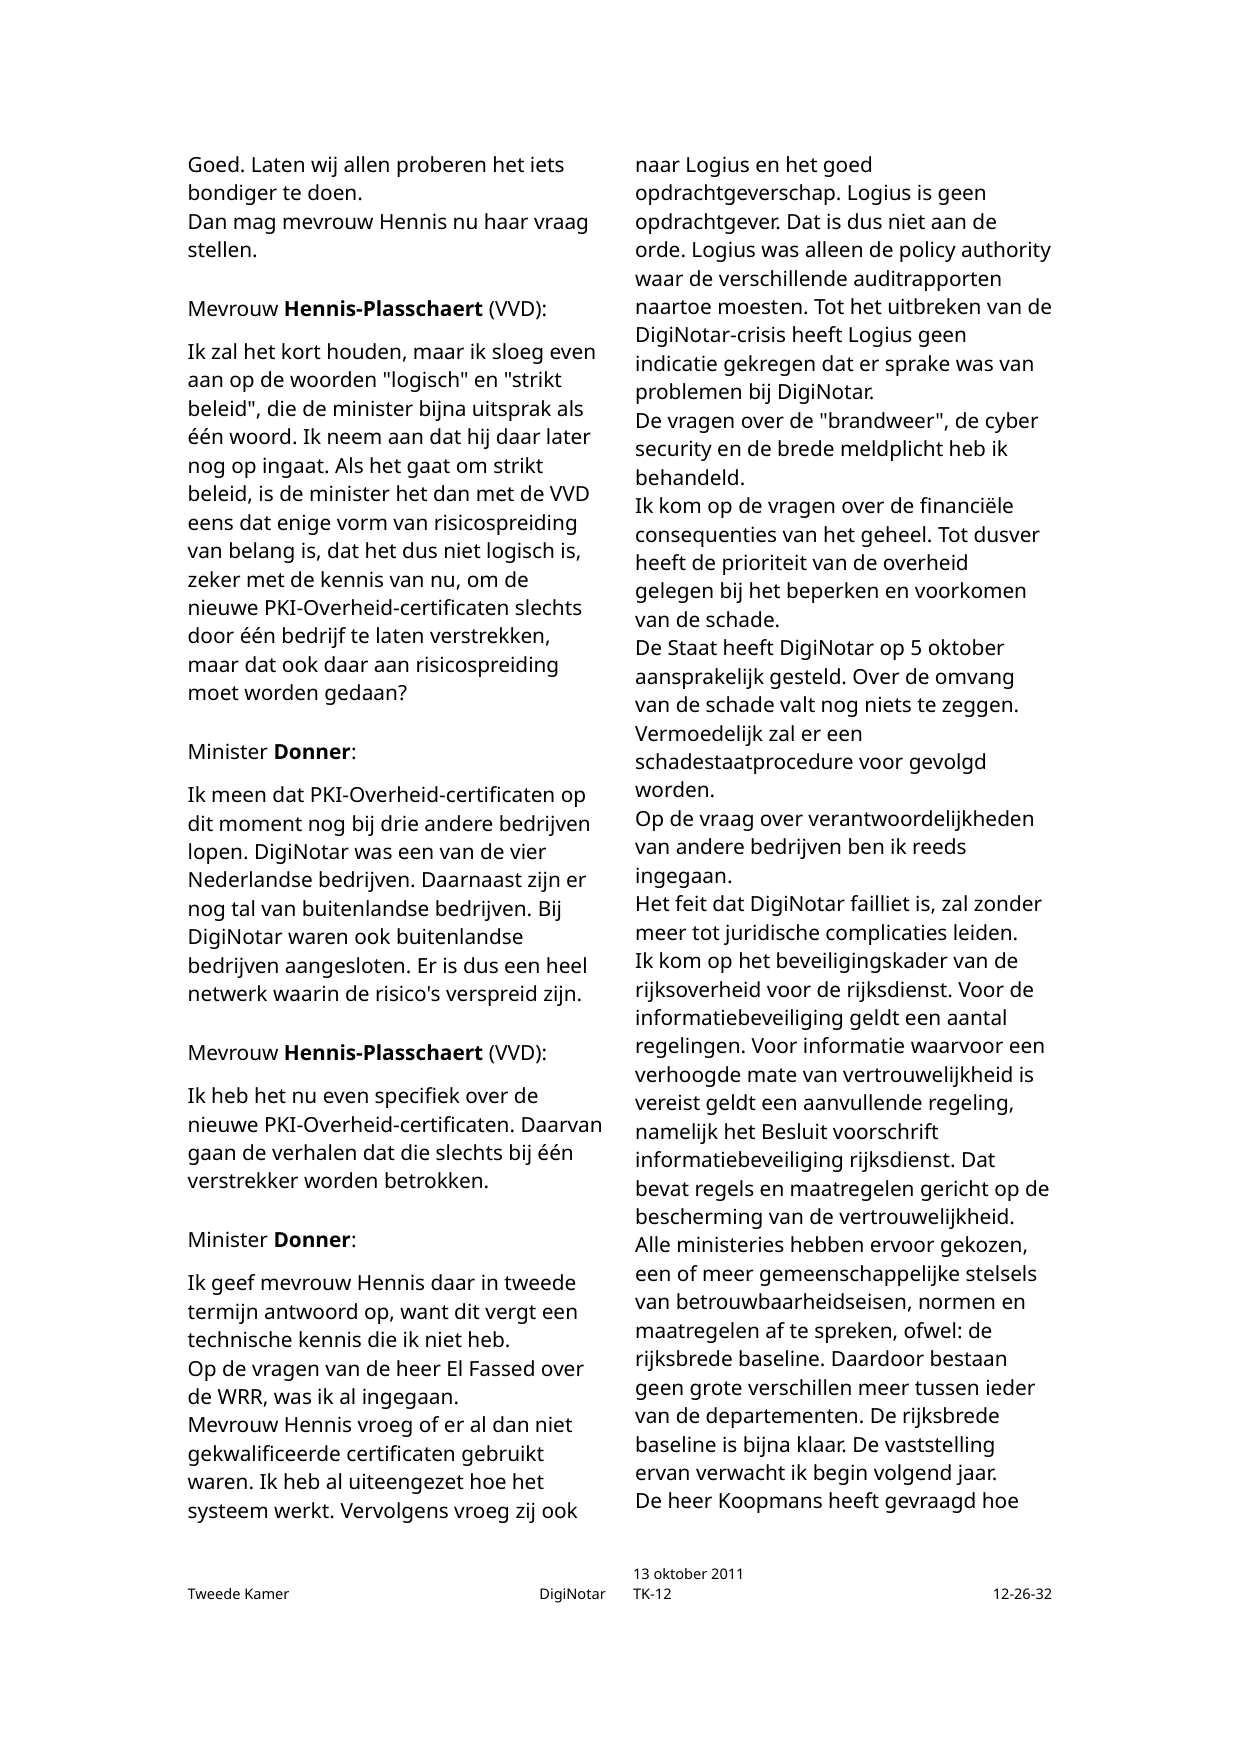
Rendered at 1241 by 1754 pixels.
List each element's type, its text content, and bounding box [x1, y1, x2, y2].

text Ik geef mevrouw Hennis daar in tweede termijn antwoord op, want dit vergt een technische kennis die ik niet heb. [187, 1268, 605, 1354]
text Mevrouw Hennis vroeg of er al dan niet gekwalificeerde certificaten gebruikt waren. Ik heb al uiteengezet hoe het systeem werkt. Vervolgens vroeg zij ook [187, 1411, 605, 1524]
text Ik kom op de vragen over de financiële consequenties van het geheel. Tot dusver heeft de prioriteit van de overheid gelegen bij het beperken en voorkomen van de schade. [635, 491, 1053, 633]
text Minister Donner: [187, 737, 605, 765]
text De heer Koopmans heeft gevraagd hoe [635, 1487, 1053, 1515]
text Ik meen dat PKI-Overheid-certificaten op dit moment nog bij drie andere bedrijven lopen. DigiNotar was een van de vier Nederlandse bedrijven. Daarnaast zijn er nog tal van buitenlandse bedrijven. Bij DigiNotar waren ook buitenlandse bedrijven aangesloten. Er is dus een heel netwerk waarin de risico's verspreid zijn. [187, 780, 605, 1008]
text De Staat heeft DigiNotar op 5 oktober aansprakelijk gesteld. Over de omvang van de schade valt nog niets te zeggen. Vermoedelijk zal er een schadestaatprocedure voor gevolgd worden. [635, 633, 1053, 804]
text naar Logius en het goed opdrachtgeverschap. Logius is geen opdrachtgever. Dat is dus niet aan de orde. Logius was alleen de policy authority waar de verschillende auditrapporten naartoe moesten. Tot het uitbreken van de DigiNotar-crisis heeft Logius geen indicatie gekregen dat er sprake was van problemen bij DigiNotar. [635, 150, 1053, 406]
text Ik heb het nu even specifiek over de nieuwe PKI-Overheid-certificaten. Daarvan gaan de verhalen dat die slechts bij één verstrekker worden betrokken. [187, 1081, 605, 1195]
text Het feit dat DigiNotar failliet is, zal zonder meer tot juridische complicaties leiden. [635, 889, 1053, 946]
text De vragen over de "brandweer", de cyber security en de brede meldplicht heb ik behandeld. [635, 406, 1053, 491]
text Ik zal het kort houden, maar ik sloeg even aan op de woorden "logisch" en "strikt beleid", die de minister bijna uitsprak als één woord. Ik neem aan dat hij daar later nog op ingaat. Als het gaat om strikt beleid, is de minister het dan met de VVD eens dat enige vorm van risicospreiding van belang is, dat het dus niet logisch is, zeker met de kennis van nu, om de nieuwe PKI-Overheid-certificaten slechts door één bedrijf te laten verstrekken, maar dat ook daar aan risicospreiding moet worden gedaan? [187, 337, 605, 707]
text Minister Donner: [187, 1225, 605, 1253]
text Dan mag mevrouw Hennis nu haar vraag stellen. [187, 207, 605, 264]
text Goed. Laten wij allen proberen het iets bondiger te doen. [187, 150, 605, 207]
text Op de vraag over verantwoordelijkheden van andere bedrijven ben ik reeds ingegaan. [635, 804, 1053, 889]
text Ik kom op het beveiligingskader van de rijksoverheid voor de rijksdienst. Voor de informatiebeveiliging geldt een aantal regelingen. Voor informatie waarvoor een verhoogde mate van vertrouwelijkheid is vereist geldt een aanvullende regeling, namelijk het Besluit voorschrift informatiebeveiliging rijksdienst. Dat bevat regels en maatregelen gericht op de bescherming van de vertrouwelijkheid. Alle ministeries hebben ervoor gekozen, een of meer gemeenschappelijke stelsels van betrouwbaarheidseisen, normen en maatregelen af te spreken, ofwel: de rijksbrede baseline. Daardoor bestaan geen grote verschillen meer tussen ieder van de departementen. De rijksbrede baseline is bijna klaar. De vaststelling ervan verwacht ik begin volgend jaar. [635, 946, 1053, 1487]
text Mevrouw Hennis-Plasschaert (VVD): [187, 1038, 605, 1066]
text Op de vragen van de heer El Fassed over de WRR, was ik al ingegaan. [187, 1354, 605, 1411]
text Mevrouw Hennis-Plasschaert (VVD): [187, 294, 605, 322]
